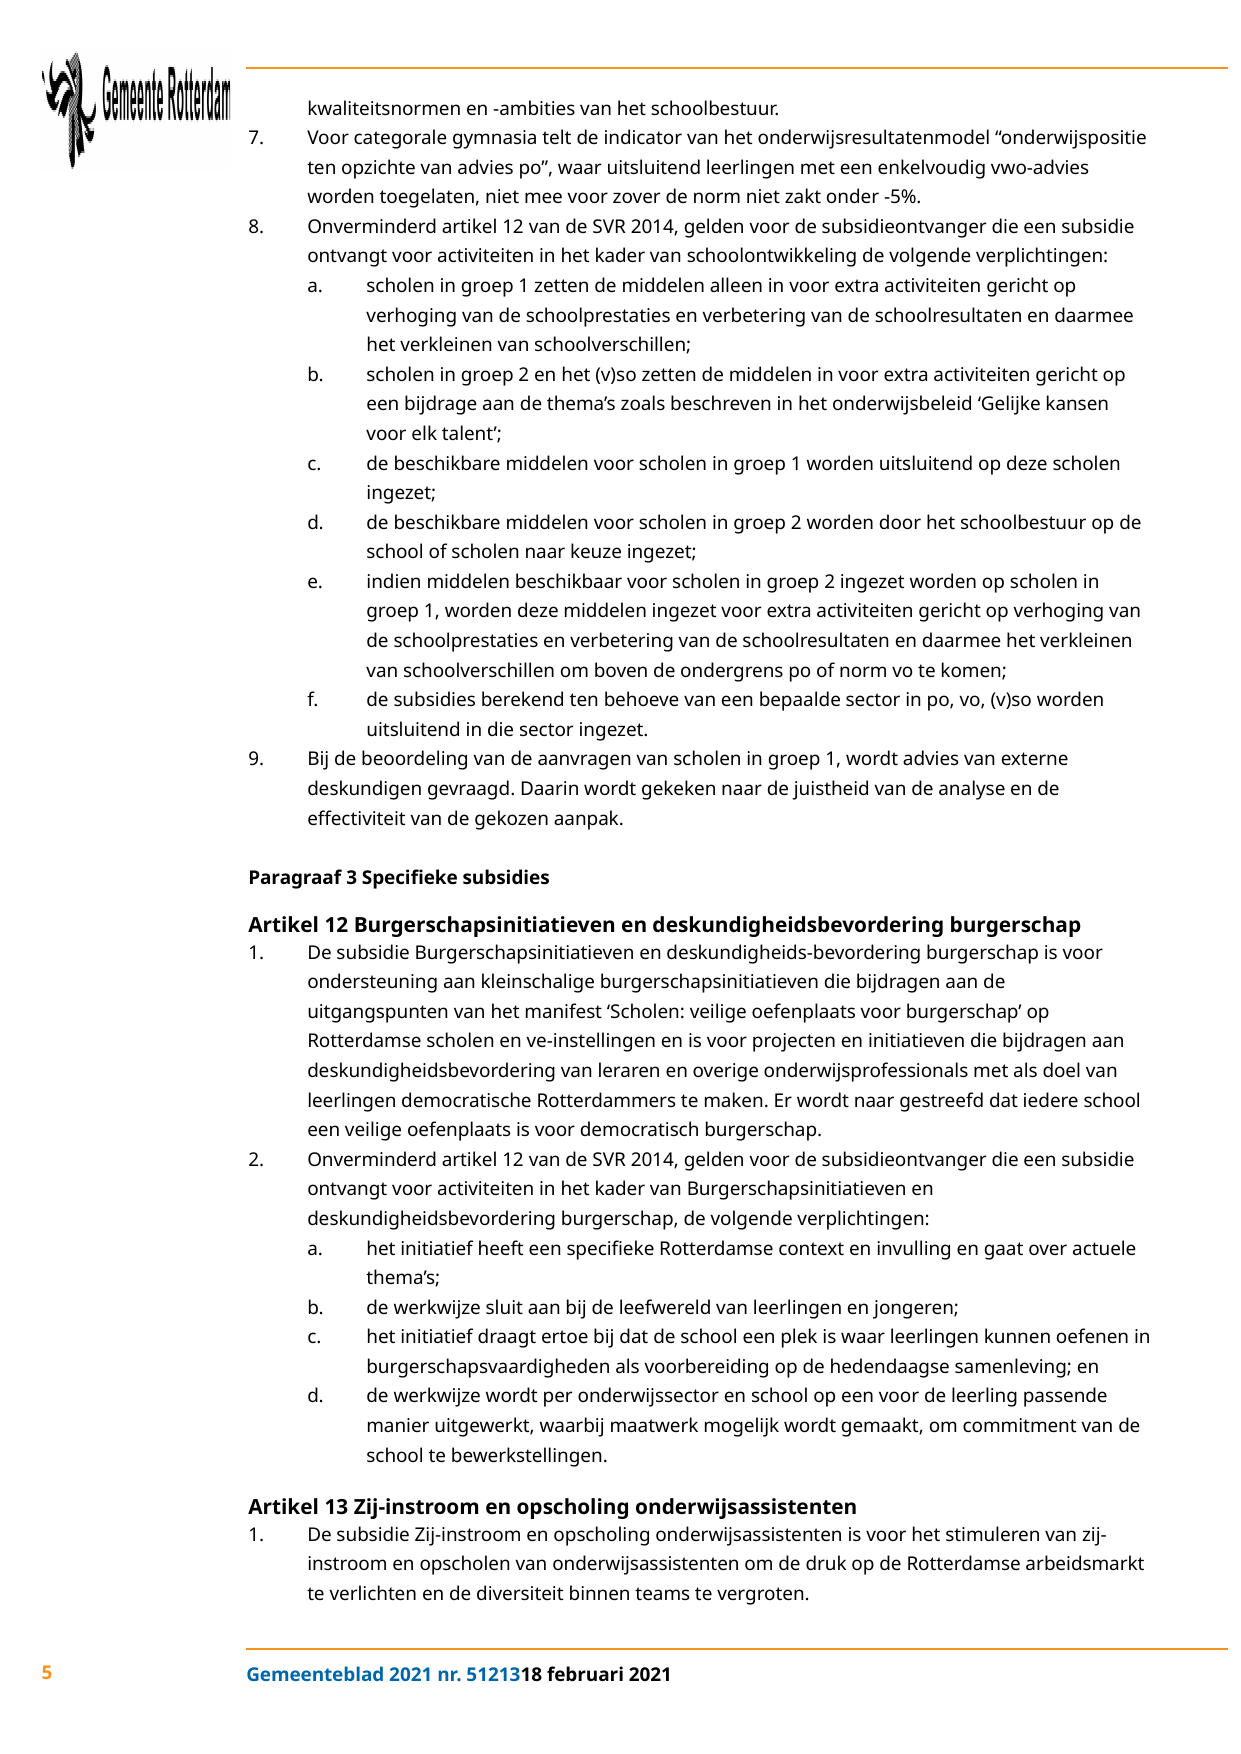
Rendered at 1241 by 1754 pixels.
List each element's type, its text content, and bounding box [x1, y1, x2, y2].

list Onverminderd artikel 12 van de SVR 2014, gelden voor de subsidieontvanger die een subsidie ontvangt voor activiteiten in het kader van schoolontwikkeling de volgende verplichtingen: [248, 213, 1152, 268]
list kwaliteitsnormen en -ambities van het schoolbestuur. [248, 95, 1152, 121]
list de beschikbare middelen voor scholen in groep 2 worden door het schoolbestuur op de school of scholen naar keuze ingezet; [307, 509, 1152, 564]
text Artikel 13 Zij-instroom en opscholing onderwijsassistenten [248, 1492, 1152, 1521]
list de beschikbare middelen voor scholen in groep 1 worden uitsluitend op deze scholen ingezet; [307, 450, 1152, 505]
list de werkwijze sluit aan bij de leefwereld van leerlingen en jongeren; [307, 1294, 1152, 1320]
picture [41, 47, 231, 172]
list het initiatief heeft een specifieke Rotterdamse context en invulling en gaat over actuele thema’s; [307, 1235, 1152, 1290]
list scholen in groep 1 zetten de middelen alleen in voor extra activiteiten gericht op verhoging van de schoolprestaties en verbetering van de schoolresultaten en daarmee het verkleinen van schoolverschillen; [307, 272, 1152, 357]
list scholen in groep 2 en het (v)so zetten de middelen in voor extra activiteiten gericht op een bijdrage aan de thema’s zoals beschreven in het onderwijsbeleid ‘Gelijke kansen voor elk talent’; [307, 361, 1152, 446]
list Voor categorale gymnasia telt de indicator van het onderwijsresultatenmodel “onderwijspositie ten opzichte van advies po”, waar uitsluitend leerlingen met een enkelvoudig vwo-advies worden toegelaten, niet mee voor zover de norm niet zakt onder -5%. [248, 124, 1152, 209]
list De subsidie Zij-instroom en opscholing onderwijsassistenten is voor het stimuleren van zij-instroom en opscholen van onderwijsassistenten om de druk op de Rotterdamse arbeidsmarkt te verlichten en de diversiteit binnen teams te vergroten. [248, 1521, 1152, 1606]
list Bij de beoordeling van de aanvragen van scholen in groep 1, wordt advies van externe deskundigen gevraagd. Daarin wordt gekeken naar de juistheid van de analyse en de effectiviteit van de gekozen aanpak. [248, 746, 1152, 831]
text Paragraaf 3 Specifieke subsidies [248, 864, 1152, 890]
list de werkwijze wordt per onderwijssector en school op een voor de leerling passende manier uitgewerkt, waarbij maatwerk mogelijk wordt gemaakt, om commitment van de school te bewerkstellingen. [307, 1383, 1152, 1468]
list de subsidies berekend ten behoeve van een bepaalde sector in po, vo, (v)so worden uitsluitend in die sector ingezet. [307, 686, 1152, 742]
list indien middelen beschikbaar voor scholen in groep 2 ingezet worden op scholen in groep 1, worden deze middelen ingezet voor extra activiteiten gericht op verhoging van de schoolprestaties en verbetering van de schoolresultaten en daarmee het verkleinen van schoolverschillen om boven de ondergrens po of norm vo te komen; [307, 568, 1152, 683]
list De subsidie Burgerschapsinitiatieven en deskundigheids-bevordering burgerschap is voor ondersteuning aan kleinschalige burgerschapsinitiatieven die bijdragen aan de uitgangspunten van het manifest ‘Scholen: veilige oefenplaats voor burgerschap’ op Rotterdamse scholen en ve-instellingen en is voor projecten en initiatieven die bijdragen aan deskundigheidsbevordering van leraren en overige onderwijsprofessionals met als doel van leerlingen democratische Rotterdammers te maken. Er wordt naar gestreefd dat iedere school een veilige oefenplaats is voor democratisch burgerschap. [248, 939, 1152, 1142]
list het initiatief draagt ertoe bij dat de school een plek is waar leerlingen kunnen oefenen in burgerschapsvaardigheden als voorbereiding op de hedendaagse samenleving; en [307, 1323, 1152, 1379]
list Onverminderd artikel 12 van de SVR 2014, gelden voor de subsidieontvanger die een subsidie ontvangt voor activiteiten in het kader van Burgerschapsinitiatieven en deskundigheidsbevordering burgerschap, de volgende verplichtingen: [248, 1146, 1152, 1231]
text Artikel 12 Burgerschapsinitiatieven en deskundigheidsbevordering burgerschap [248, 911, 1152, 939]
